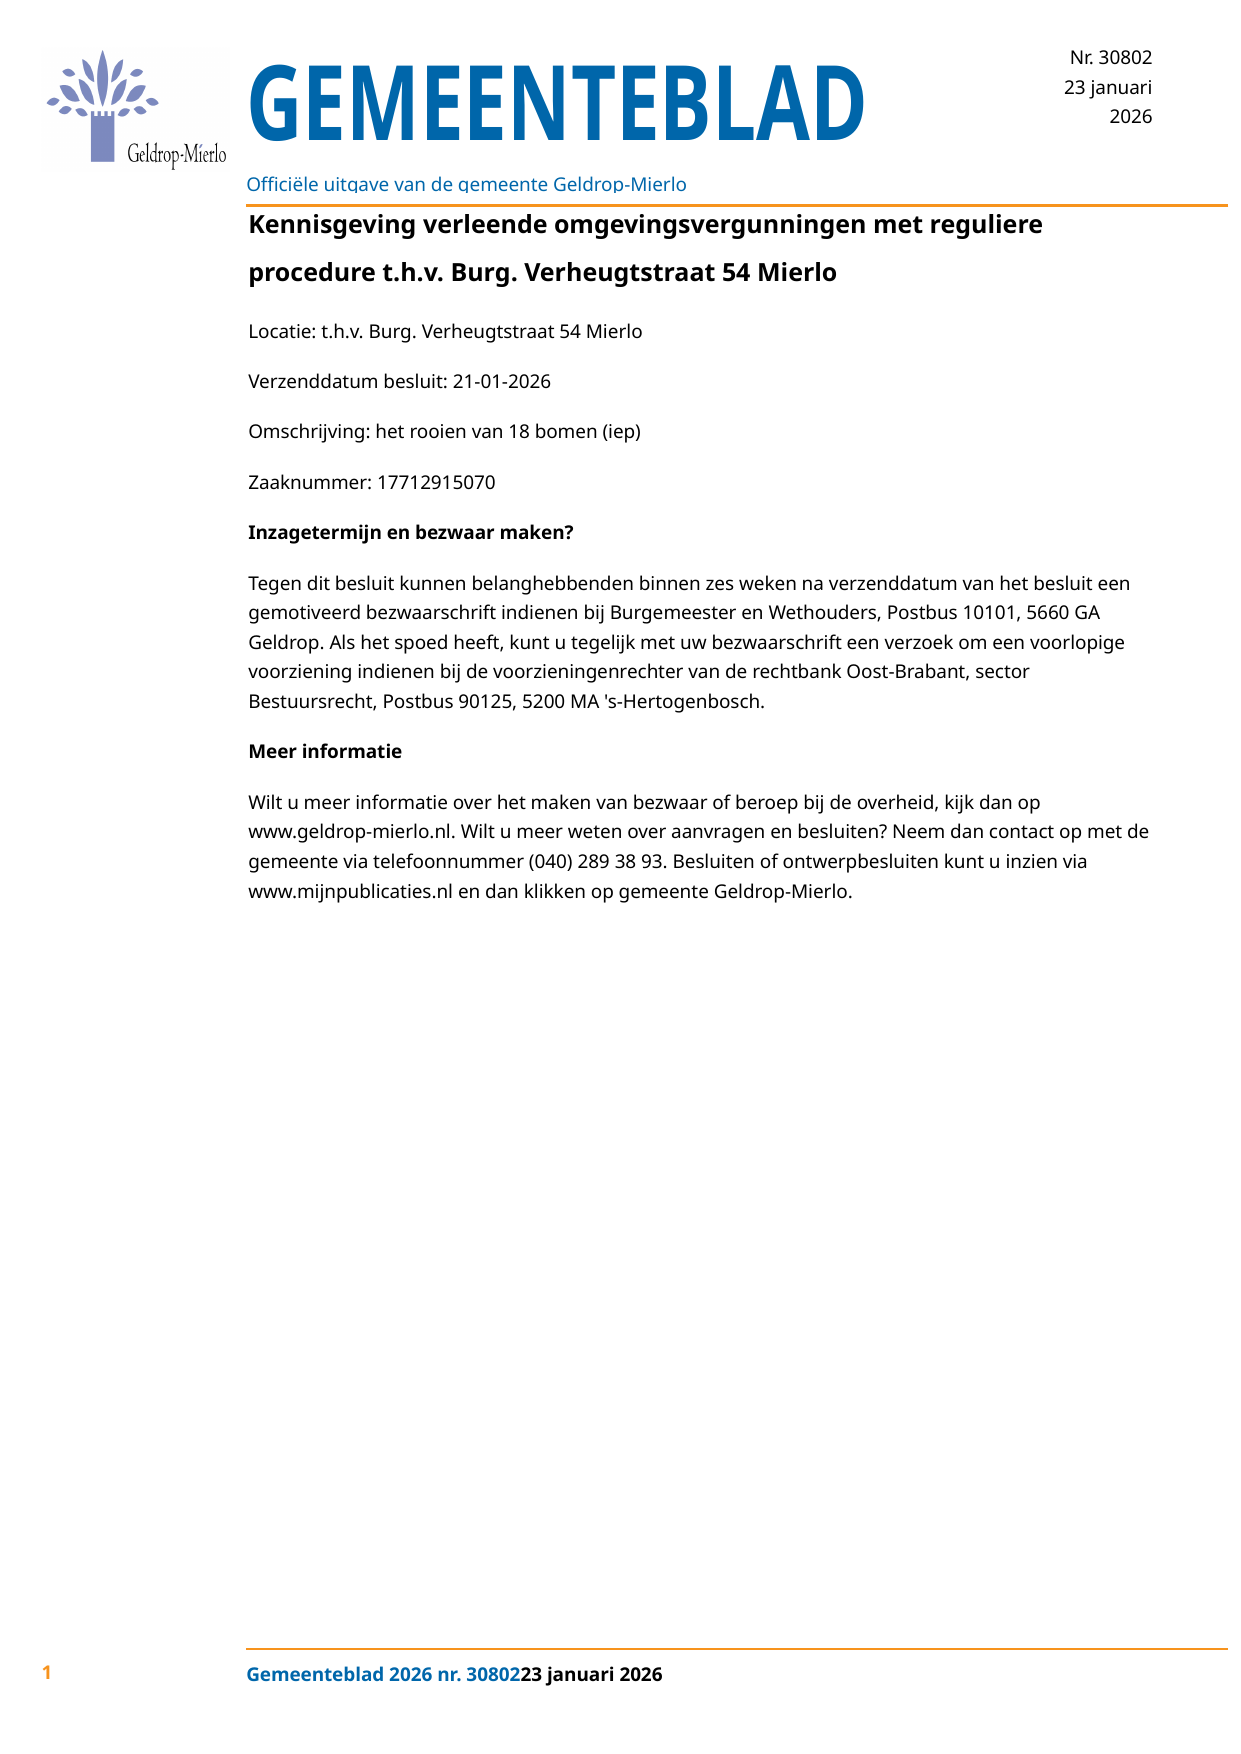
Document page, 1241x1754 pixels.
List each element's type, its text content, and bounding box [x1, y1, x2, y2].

text Omschrijving: het rooien van 18 bomen (iep) [248, 419, 1152, 444]
text Inzagetermijn en bezwaar maken? [248, 519, 1152, 545]
text Meer informatie [248, 739, 1152, 764]
text Zaaknummer: 17712915070 [248, 469, 1152, 495]
text Locatie: t.h.v. Burg. Verheugtstraat 54 Mierlo [248, 318, 1152, 344]
picture [41, 47, 231, 172]
text Wilt u meer informatie over het maken van bezwaar of beroep bij de overheid, kijk dan op www.geldrop-mierlo.nl. Wilt u meer weten over aanvragen en besluiten? Neem dan contact op met de gemeente via telefoonnummer (040) 289 38 93. Besluiten of ontwerpbesluiten kunt u inzien via www.mijnpublicaties.nl en dan klikken op gemeente Geldrop-Mierlo. [248, 789, 1152, 904]
text Kennisgeving verleende omgevingsvergunningen met reguliere procedure t.h.v. Burg. Verheugtstraat 54 Mierlo [248, 207, 1152, 288]
text Tegen dit besluit kunnen belanghebbenden binnen zes weken na verzenddatum van het besluit een gemotiveerd bezwaarschrift indienen bij Burgemeester en Wethouders, Postbus 10101, 5660 GA Geldrop. Als het spoed heeft, kunt u tegelijk met uw bezwaarschrift een verzoek om een voorlopige voorziening indienen bij de voorzieningenrechter van de rechtbank Oost-Brabant, sector Bestuursrecht, Postbus 90125, 5200 MA 's-Hertogenbosch. [248, 570, 1152, 714]
text Verzenddatum besluit: 21-01-2026 [248, 368, 1152, 394]
